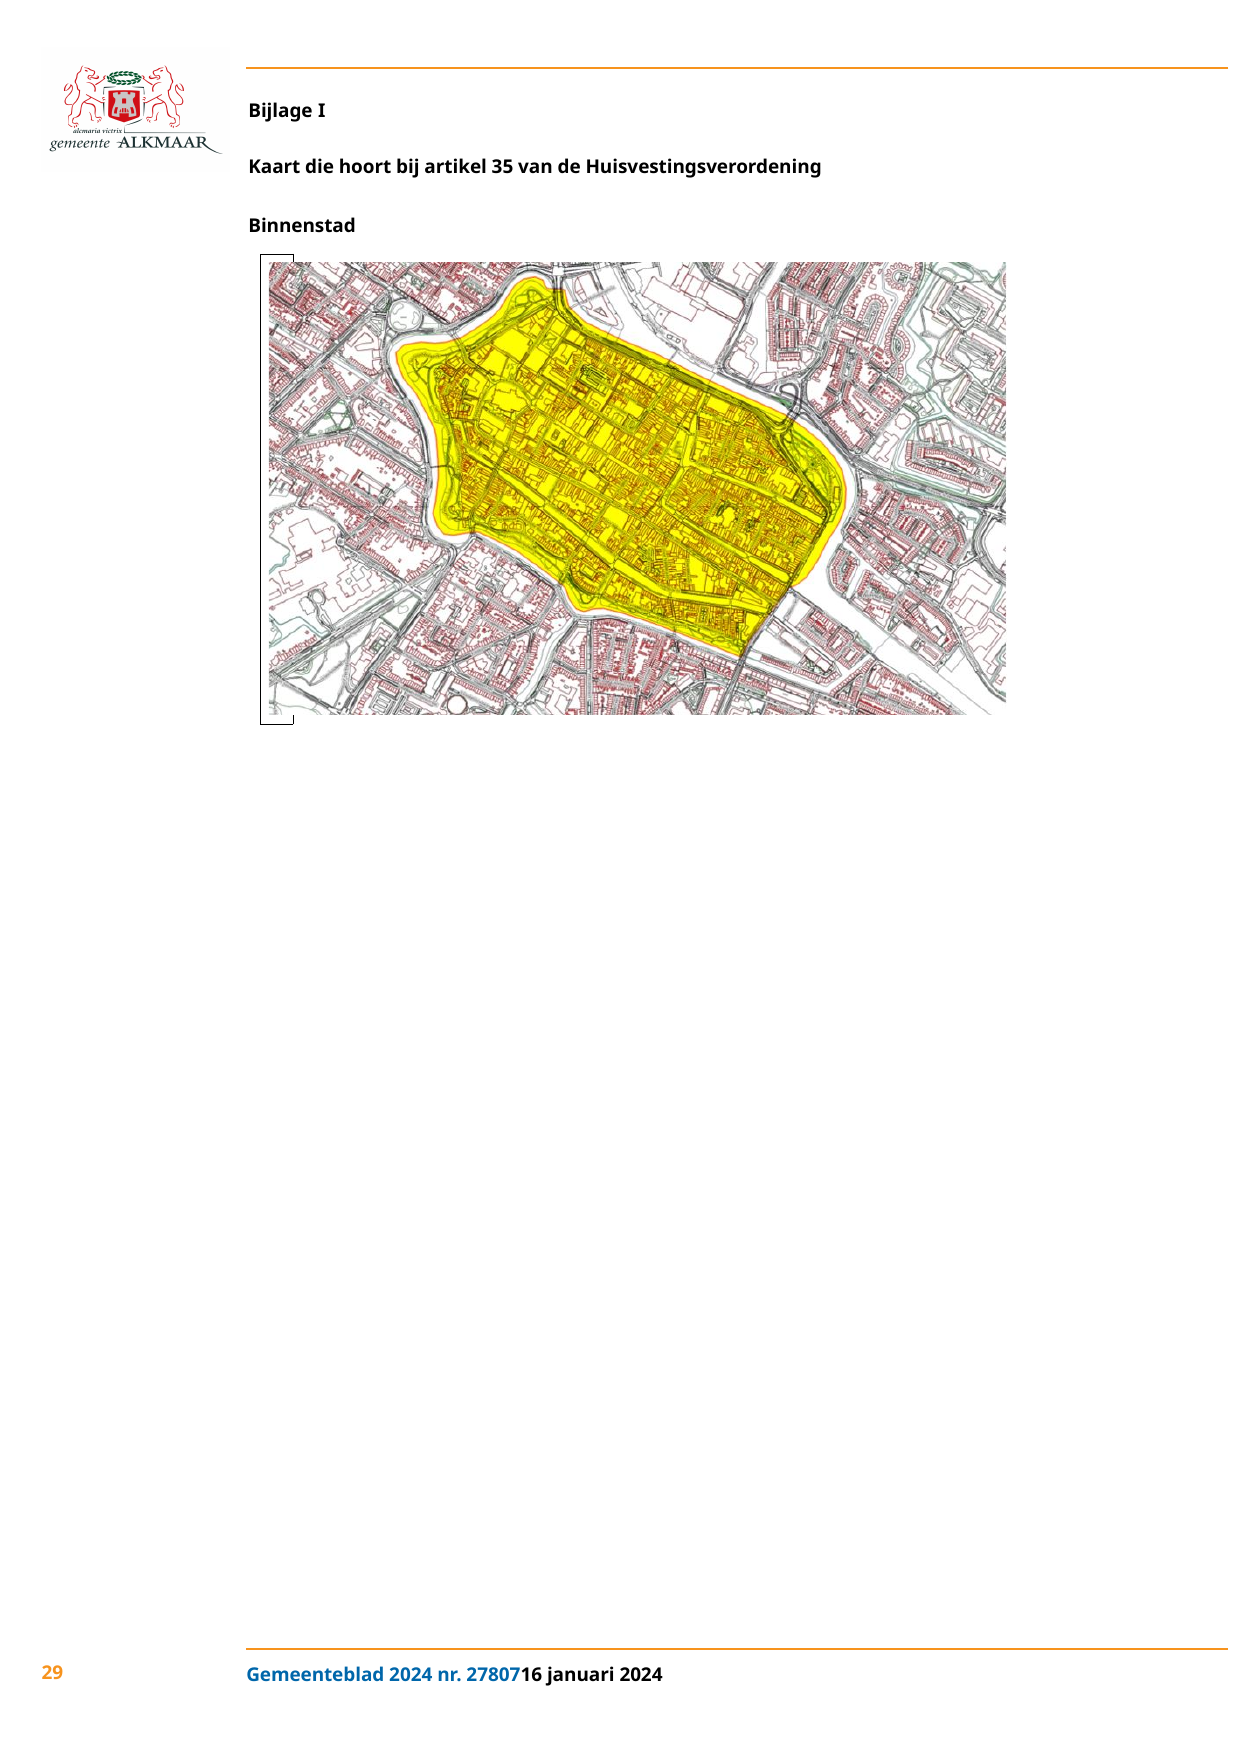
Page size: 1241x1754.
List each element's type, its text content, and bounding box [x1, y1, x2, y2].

text Kaart die hoort bij artikel 35 van de Huisvestingsverordening [248, 153, 1152, 179]
text Binnenstad [248, 212, 1152, 238]
picture [268, 262, 1008, 715]
text Bijlage I [248, 95, 1152, 123]
picture [41, 47, 231, 172]
